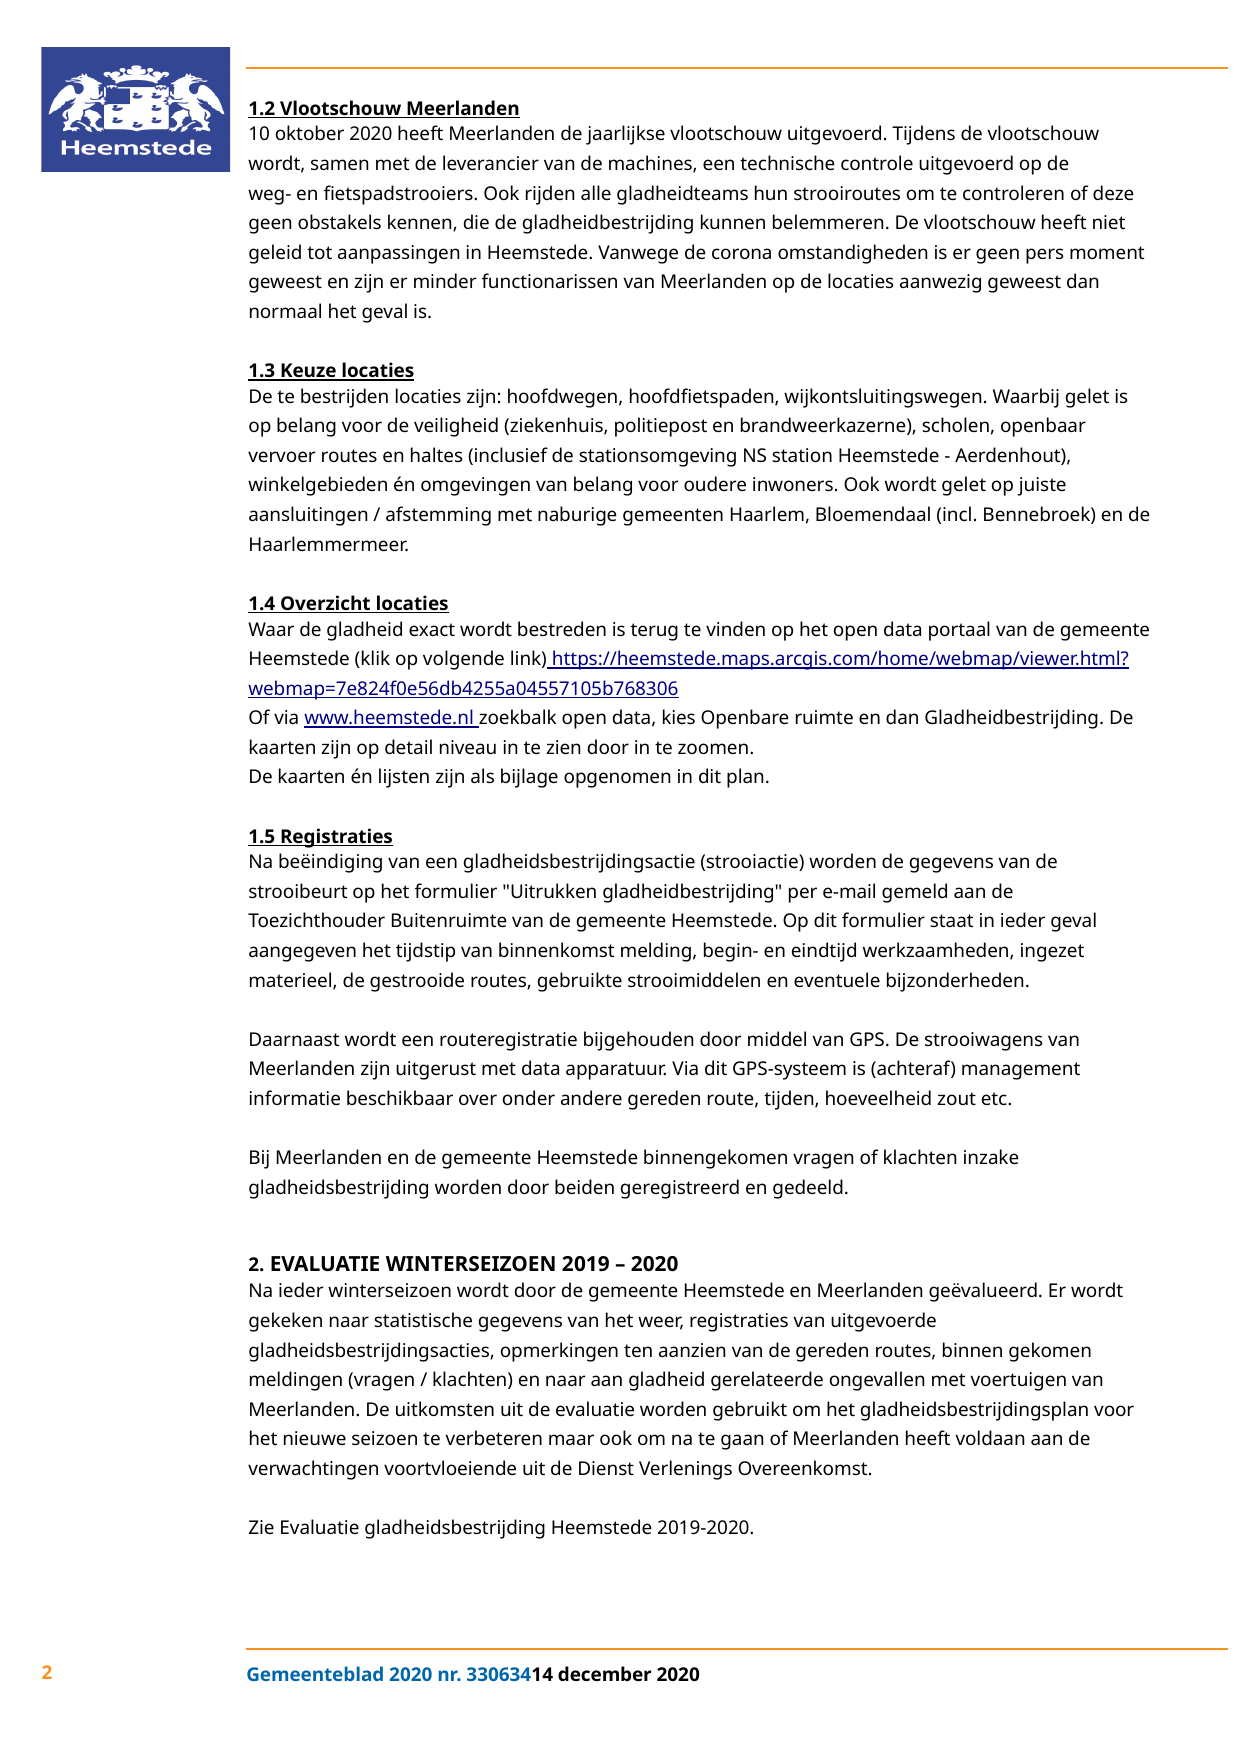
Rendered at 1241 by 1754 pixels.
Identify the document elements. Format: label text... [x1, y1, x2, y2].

text Zie Evaluatie gladheidsbestrijding Heemstede 2019-2020. [248, 1514, 1152, 1540]
text Waar de gladheid exact wordt bestreden is terug te vinden op het open data portaal van de gemeente Heemstede (klik op volgende link) https://heemstede.maps.arcgis.com/home/webmap/viewer.html?webmap=7e824f0e56db4255a04557105b768306 [248, 616, 1152, 701]
text 2. EVALUATIE WINTERSEIZOEN 2019 – 2020 [248, 1249, 1152, 1278]
text De kaarten én lijsten zijn als bijlage opgenomen in dit plan. [248, 764, 1152, 789]
text weg- en fietspadstrooiers. Ook rijden alle gladheidteams hun strooiroutes om te controleren of deze geen obstakels kennen, die de gladheidbestrijding kunnen belemmeren. De vlootschouw heeft niet geleid tot aanpassingen in Heemstede. Vanwege de corona omstandigheden is er geen pers moment geweest en zijn er minder functionarissen van Meerlanden op de locaties aanwezig geweest dan normaal het geval is. [248, 180, 1152, 324]
text Of via www.heemstede.nl zoekbalk open data, kies Openbare ruimte en dan Gladheidbestrijding. De kaarten zijn op detail niveau in te zien door in te zoomen. [248, 704, 1152, 760]
picture [41, 47, 231, 172]
text De te bestrijden locaties zijn: hoofdwegen, hoofdfietspaden, wijkontsluitingswegen. Waarbij gelet is op belang voor de veiligheid (ziekenhuis, politiepost en brandweerkazerne), scholen, openbaar vervoer routes en haltes (inclusief de stationsomgeving NS station Heemstede - Aerdenhout), winkelgebieden én omgevingen van belang voor oudere inwoners. Ook wordt gelet op juiste aansluitingen / afstemming met naburige gemeenten Haarlem, Bloemendaal (incl. Bennebroek) en de Haarlemmermeer. [248, 383, 1152, 557]
text 1.4 Overzicht locaties [248, 590, 1152, 616]
text Na beëindiging van een gladheidsbestrijdingsactie (strooiactie) worden de gegevens van de strooibeurt op het formulier "Uitrukken gladheidbestrijding" per e-mail gemeld aan de Toezichthouder Buitenruimte van de gemeente Heemstede. Op dit formulier staat in ieder geval aangegeven het tijdstip van binnenkomst melding, begin- en eindtijd werkzaamheden, ingezet materieel, de gestrooide routes, gebruikte strooimiddelen en eventuele bijzonderheden. [248, 848, 1152, 993]
text Daarnaast wordt een routeregistratie bijgehouden door middel van GPS. De strooiwagens van Meerlanden zijn uitgerust met data apparatuur. Via dit GPS-systeem is (achteraf) management informatie beschikbaar over onder andere gereden route, tijden, hoeveelheid zout etc. [248, 1026, 1152, 1111]
text Na ieder winterseizoen wordt door de gemeente Heemstede en Meerlanden geëvalueerd. Er wordt gekeken naar statistische gegevens van het weer, registraties van uitgevoerde gladheidsbestrijdingsacties, opmerkingen ten aanzien van de gereden routes, binnen gekomen meldingen (vragen / klachten) en naar aan gladheid gerelateerde ongevallen met voertuigen van Meerlanden. De uitkomsten uit de evaluatie worden gebruikt om het gladheidsbestrijdingsplan voor het nieuwe seizoen te verbeteren maar ook om na te gaan of Meerlanden heeft voldaan aan de verwachtingen voortvloeiende uit de Dienst Verlenings Overeenkomst. [248, 1278, 1152, 1481]
text 10 oktober 2020 heeft Meerlanden de jaarlijkse vlootschouw uitgevoerd. Tijdens de vlootschouw wordt, samen met de leverancier van de machines, een technische controle uitgevoerd op de [248, 121, 1152, 176]
text 1.5 Registraties [248, 823, 1152, 848]
text 1.2 Vlootschouw Meerlanden [248, 95, 1152, 121]
text Bij Meerlanden en de gemeente Heemstede binnengekomen vragen of klachten inzake gladheidsbestrijding worden door beiden geregistreerd en gedeeld. [248, 1144, 1152, 1200]
text 1.3 Keuze locaties [248, 357, 1152, 383]
